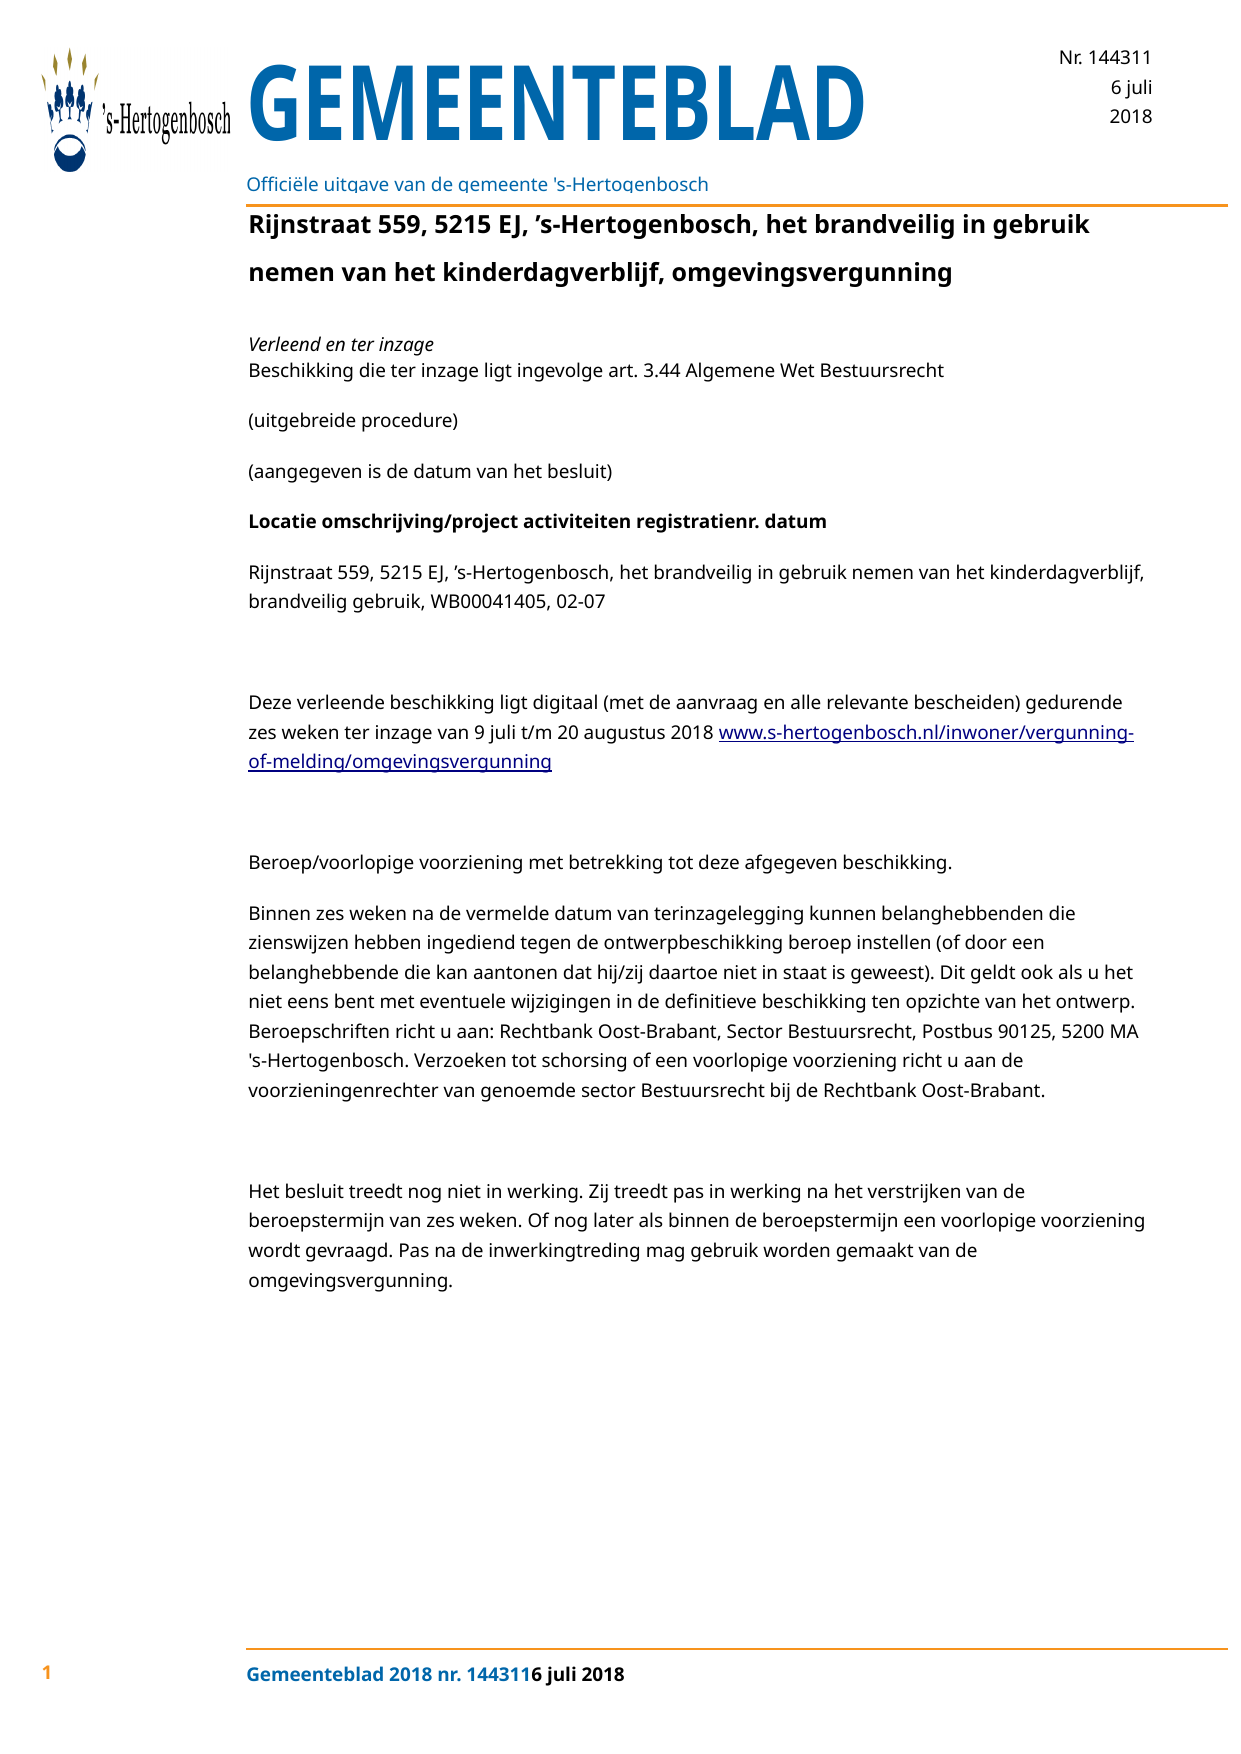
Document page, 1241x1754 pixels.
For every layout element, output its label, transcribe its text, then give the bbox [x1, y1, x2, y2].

text Locatie omschrijving/project activiteiten registratienr. datum [248, 508, 1152, 534]
picture [41, 47, 231, 172]
text Beschikking die ter inzage ligt ingevolge art. 3.44 Algemene Wet Bestuursrecht [248, 357, 1152, 383]
text (aangegeven is de datum van het besluit) [248, 458, 1152, 484]
text Binnen zes weken na de vermelde datum van terinzagelegging kunnen belanghebbenden die zienswijzen hebben ingediend tegen de ontwerpbeschikking beroep instellen (of door een belanghebbende die kan aantonen dat hij/zij daartoe niet in staat is geweest). Dit geldt ook als u het niet eens bent met eventuele wijzigingen in de definitieve beschikking ten opzichte van het ontwerp. Beroepschriften richt u aan: Rechtbank Oost-Brabant, Sector Bestuursrecht, Postbus 90125, 5200 MA 's-Hertogenbosch. Verzoeken tot schorsing of een voorlopige voorziening richt u aan de voorzieningenrechter van genoemde sector Bestuursrecht bij de Rechtbank Oost-Brabant. [248, 900, 1152, 1103]
text Verleend en ter inzage [248, 331, 1152, 357]
text (uitgebreide procedure) [248, 408, 1152, 433]
text Deze verleende beschikking ligt digitaal (met de aanvraag en alle relevante bescheiden) gedurende zes weken ter inzage van 9 juli t/m 20 augustus 2018 www.s-hertogenbosch.nl/inwoner/vergunning-of-melding/omgevingsvergunning [248, 689, 1152, 774]
text Rijnstraat 559, 5215 EJ, ’s-Hertogenbosch, het brandveilig in gebruik nemen van het kinderdagverblijf, brandveilig gebruik, WB00041405, 02-07 [248, 559, 1152, 614]
text Beroep/voorlopige voorziening met betrekking tot deze afgegeven beschikking. [248, 849, 1152, 875]
text Het besluit treedt nog niet in werking. Zij treedt pas in werking na het verstrijken van de beroepstermijn van zes weken. Of nog later als binnen de beroepstermijn een voorlopige voorziening wordt gevraagd. Pas na de inwerkingtreding mag gebruik worden gemaakt van de omgevingsvergunning. [248, 1178, 1152, 1292]
text Rijnstraat 559, 5215 EJ, ’s-Hertogenbosch, het brandveilig in gebruik nemen van het kinderdagverblijf, omgevingsvergunning [248, 207, 1152, 288]
